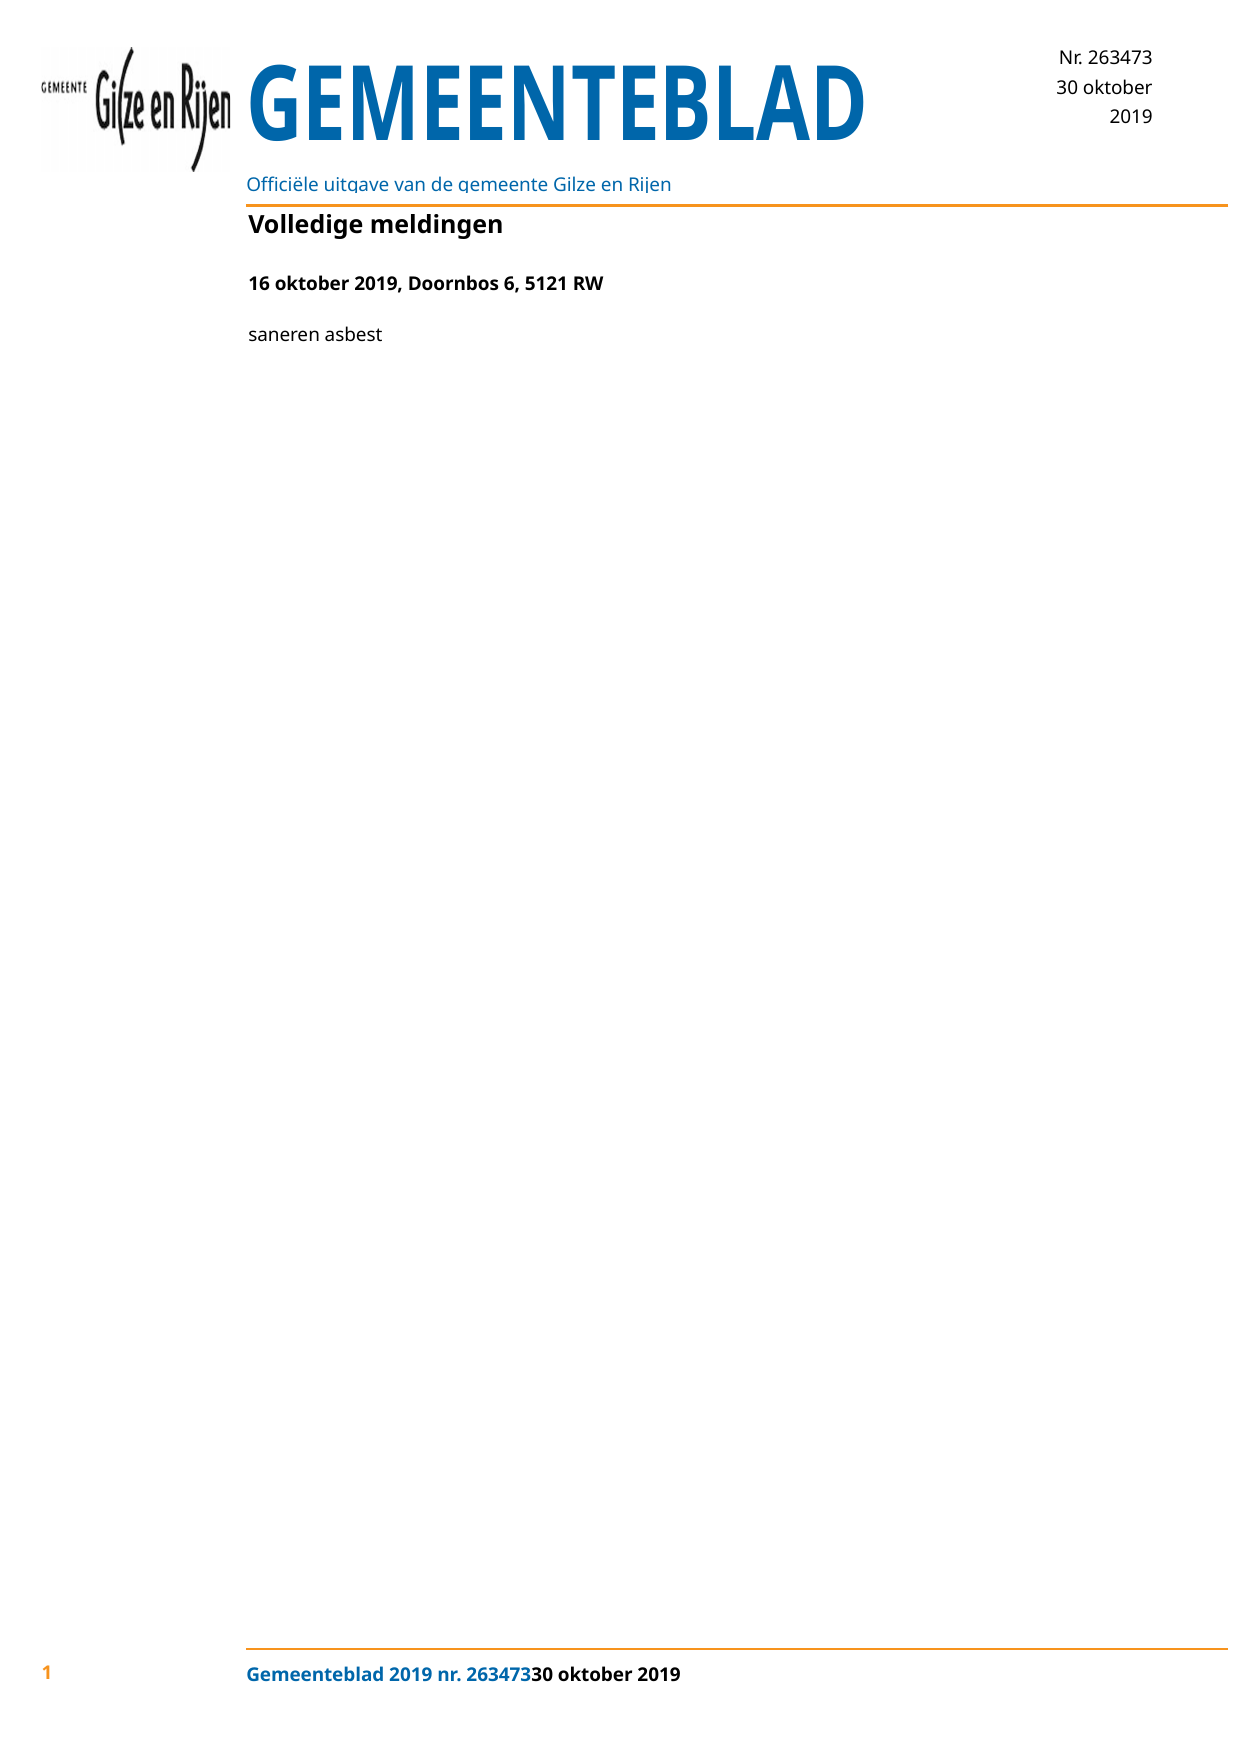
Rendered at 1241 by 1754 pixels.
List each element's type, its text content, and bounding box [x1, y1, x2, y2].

text Volledige meldingen [248, 207, 1152, 241]
picture [41, 47, 231, 172]
text saneren asbest [248, 321, 1152, 346]
text 16 oktober 2019, Doornbos 6, 5121 RW [248, 270, 1152, 296]
